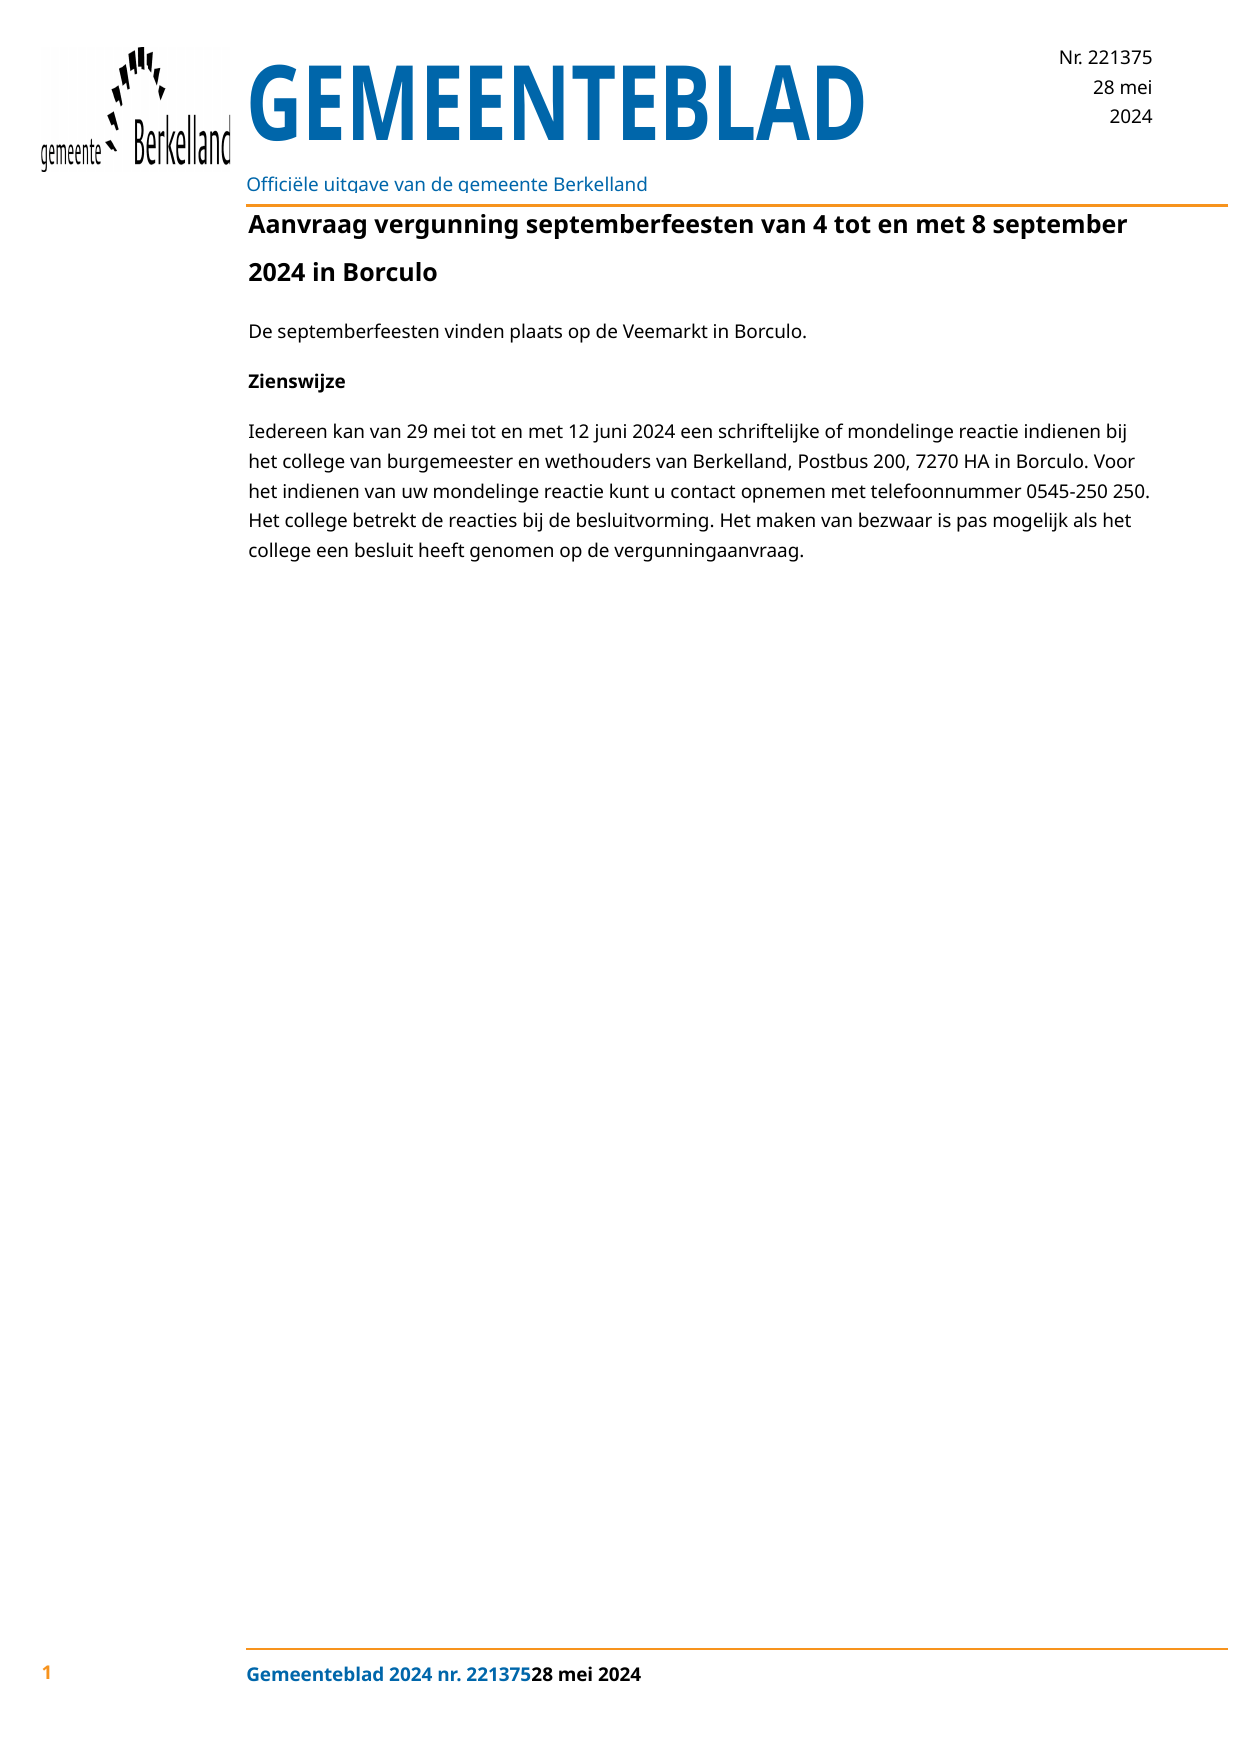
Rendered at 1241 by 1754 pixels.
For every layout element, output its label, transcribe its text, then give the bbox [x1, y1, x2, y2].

text De septemberfeesten vinden plaats op de Veemarkt in Borculo. [248, 318, 1152, 344]
text Iedereen kan van 29 mei tot en met 12 juni 2024 een schriftelijke of mondelinge reactie indienen bij het college van burgemeester en wethouders van Berkelland, Postbus 200, 7270 HA in Borculo. Voor het indienen van uw mondelinge reactie kunt u contact opnemen met telefoonnummer 0545-250 250. Het college betrekt de reacties bij de besluitvorming. Het maken van bezwaar is pas mogelijk als het college een besluit heeft genomen op de vergunningaanvraag. [248, 419, 1152, 563]
text Zienswijze [248, 368, 1152, 394]
picture [41, 47, 231, 172]
text Aanvraag vergunning septemberfeesten van 4 tot en met 8 september 2024 in Borculo [248, 207, 1152, 288]
